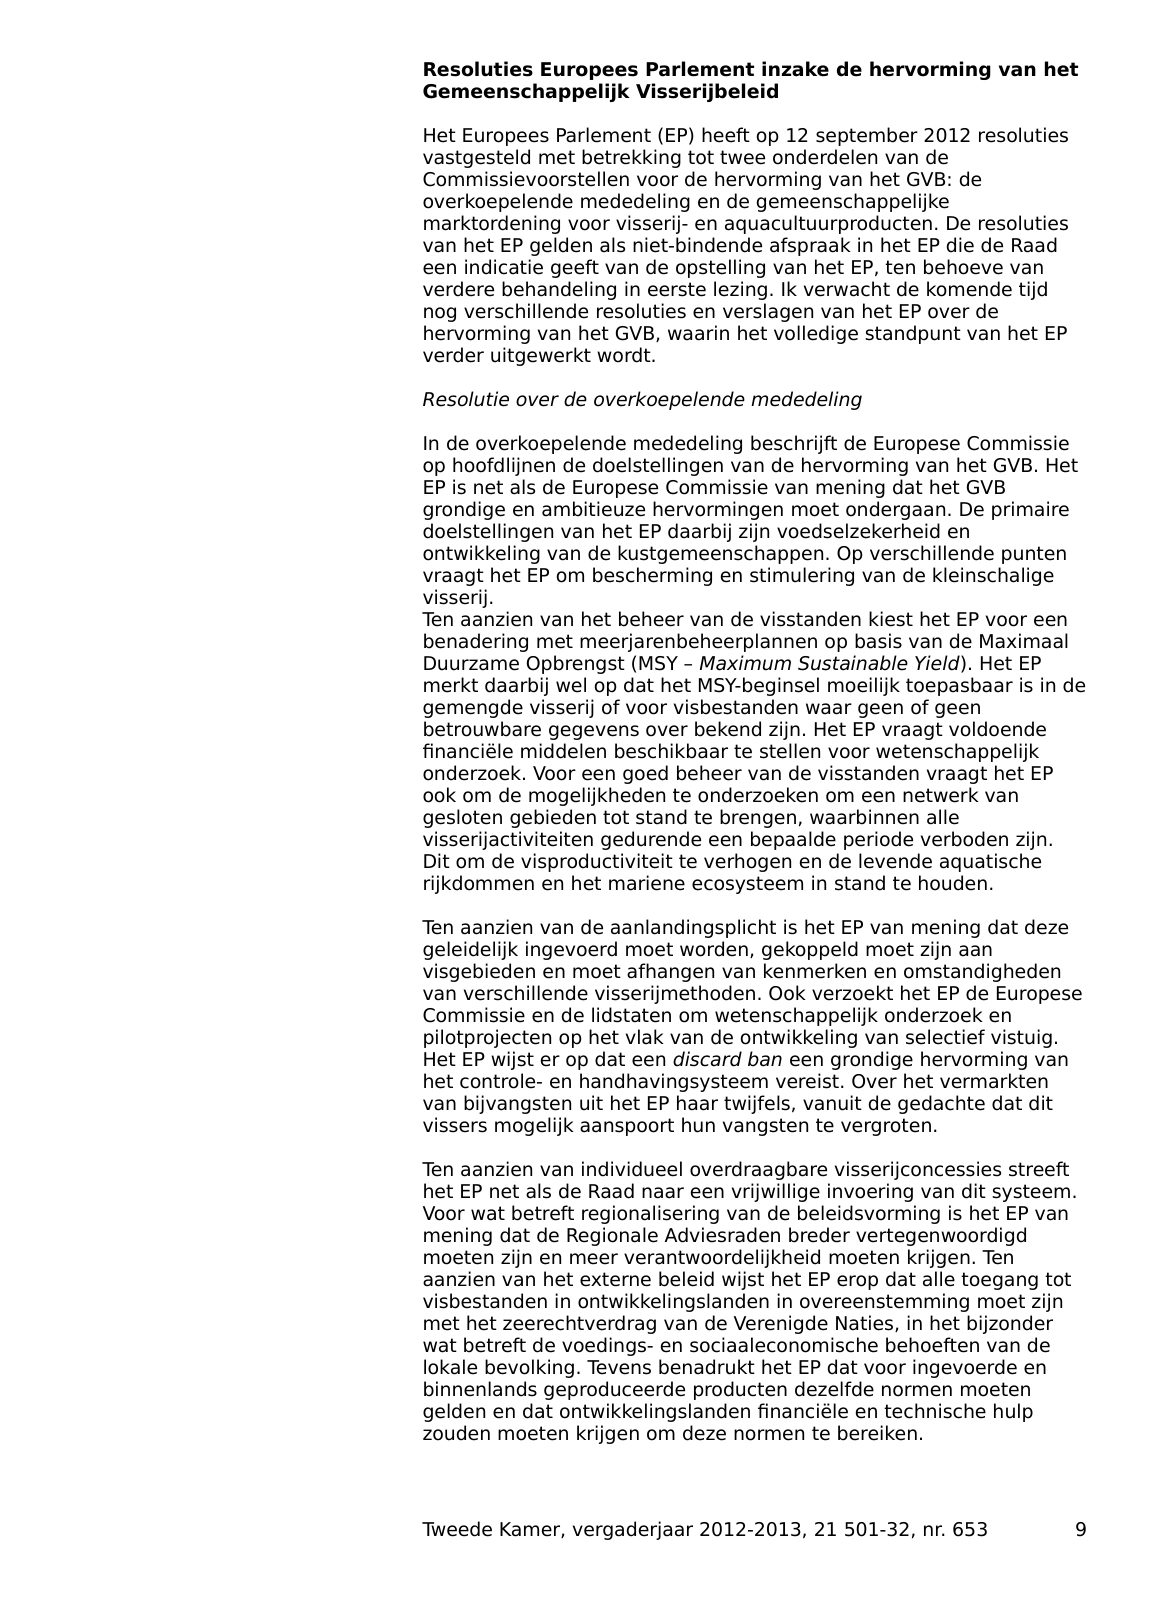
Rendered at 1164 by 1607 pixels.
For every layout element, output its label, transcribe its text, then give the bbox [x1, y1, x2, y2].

text In de overkoepelende mededeling beschrijft de Europese Commissie op hoofdlijnen de doelstellingen van de hervorming van het GVB. Het EP is net als de Europese Commissie van mening dat het GVB grondige en ambitieuze hervormingen moet ondergaan. De primaire doelstellingen van het EP daarbij zijn voedselzekerheid en ontwikkeling van de kustgemeenschappen. Op verschillende punten vraagt het EP om bescherming en stimulering van de kleinschalige visserij. [422, 433, 1087, 609]
subtitle Resolutie over de overkoepelende mededeling [422, 389, 1087, 411]
text Ten aanzien van individueel overdraagbare visserijconcessies streeft het EP net als de Raad naar een vrijwillige invoering van dit systeem. Voor wat betreft regionalisering van de beleidsvorming is het EP van mening dat de Regionale Adviesraden breder vertegenwoordigd moeten zijn en meer verantwoordelijkheid moeten krijgen. Ten aanzien van het externe beleid wijst het EP erop dat alle toegang tot visbestanden in ontwikkelingslanden in overeenstemming moet zijn met het zeerechtverdrag van de Verenigde Naties, in het bijzonder wat betreft de voedings- en sociaaleconomische behoeften van de lokale bevolking. Tevens benadrukt het EP dat voor ingevoerde en binnenlands geproduceerde producten dezelfde normen moeten gelden en dat ontwikkelingslanden financiële en technische hulp zouden moeten krijgen om deze normen te bereiken. [422, 1159, 1087, 1445]
text Het Europees Parlement (EP) heeft op 12 september 2012 resoluties vastgesteld met betrekking tot twee onderdelen van de Commissievoorstellen voor de hervorming van het GVB: de overkoepelende mededeling en de gemeenschappelijke marktordening voor visserij- en aquacultuurproducten. De resoluties van het EP gelden als niet-bindende afspraak in het EP die de Raad een indicatie geeft van de opstelling van het EP, ten behoeve van verdere behandeling in eerste lezing. Ik verwacht de komende tijd nog verschillende resoluties en verslagen van het EP over de hervorming van het GVB, waarin het volledige standpunt van het EP verder uitgewerkt wordt. [422, 125, 1087, 367]
text Ten aanzien van het beheer van de visstanden kiest het EP voor een benadering met meerjarenbeheerplannen op basis van de Maximaal Duurzame Opbrengst (MSY – Maximum Sustainable Yield). Het EP merkt daarbij wel op dat het MSY-beginsel moeilijk toepasbaar is in de gemengde visserij of voor visbestanden waar geen of geen betrouwbare gegevens over bekend zijn. Het EP vraagt voldoende financiële middelen beschikbaar te stellen voor wetenschappelijk onderzoek. Voor een goed beheer van de visstanden vraagt het EP ook om de mogelijkheden te onderzoeken om een netwerk van gesloten gebieden tot stand te brengen, waarbinnen alle visserijactiviteiten gedurende een bepaalde periode verboden zijn. Dit om de visproductiviteit te verhogen en de levende aquatische rijkdommen en het mariene ecosysteem in stand te houden. [422, 609, 1087, 895]
subtitle Resoluties Europees Parlement inzake de hervorming van het Gemeenschappelijk Visserijbeleid [422, 59, 1087, 103]
text Ten aanzien van de aanlandingsplicht is het EP van mening dat deze geleidelijk ingevoerd moet worden, gekoppeld moet zijn aan visgebieden en moet afhangen van kenmerken en omstandigheden van verschillende visserijmethoden. Ook verzoekt het EP de Europese Commissie en de lidstaten om wetenschappelijk onderzoek en pilotprojecten op het vlak van de ontwikkeling van selectief vistuig. Het EP wijst er op dat een discard ban een grondige hervorming van het controle- en handhavingsysteem vereist. Over het vermarkten van bijvangsten uit het EP haar twijfels, vanuit de gedachte dat dit vissers mogelijk aanspoort hun vangsten te vergroten. [422, 917, 1087, 1137]
